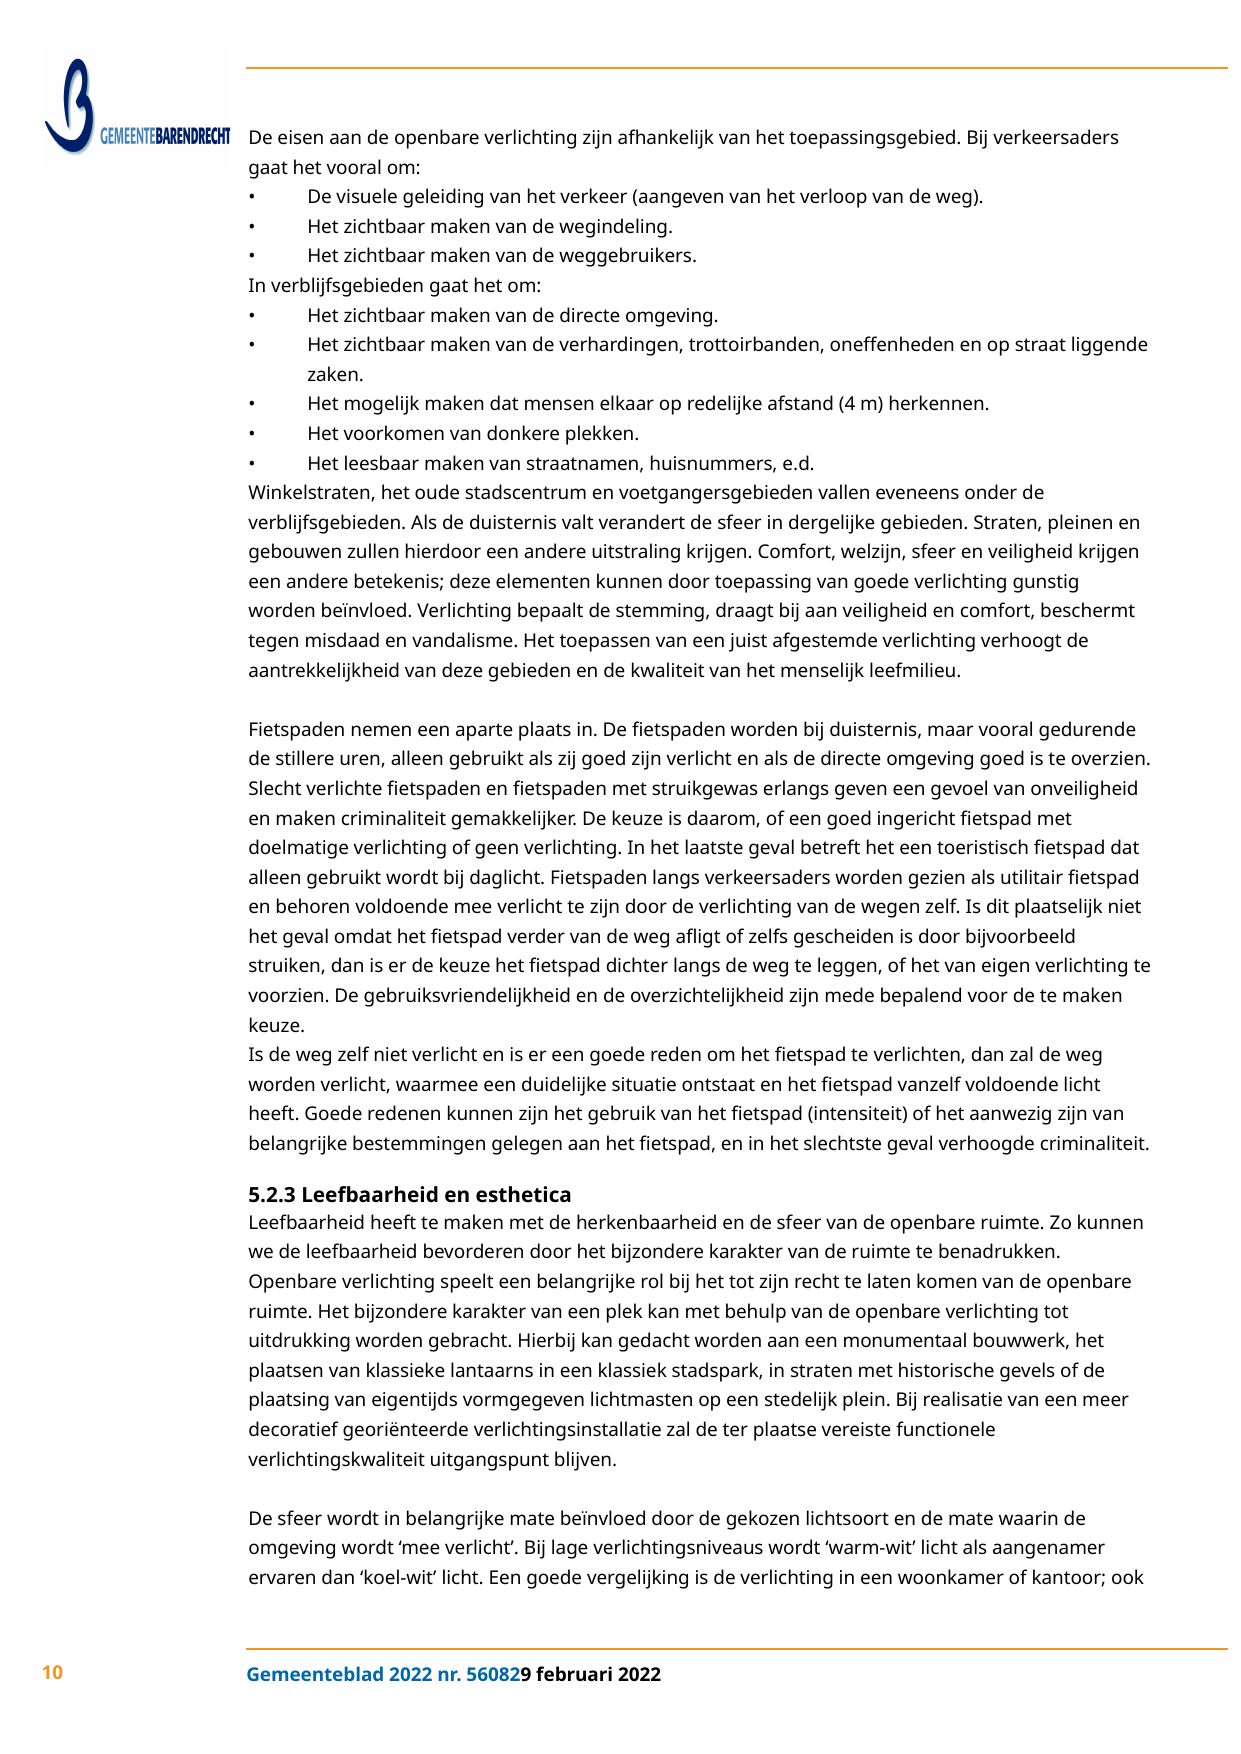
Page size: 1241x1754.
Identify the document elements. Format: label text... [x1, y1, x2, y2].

text Winkelstraten, het oude stadscentrum en voetgangersgebieden vallen eveneens onder de verblijfsgebieden. Als de duisternis valt verandert de sfeer in dergelijke gebieden. Straten, pleinen en gebouwen zullen hierdoor een andere uitstraling krijgen. Comfort, welzijn, sfeer en veiligheid krijgen een andere betekenis; deze elementen kunnen door toepassing van goede verlichting gunstig worden beïnvloed. Verlichting bepaalt de stemming, draagt bij aan veiligheid en comfort, beschermt tegen misdaad en vandalisme. Het toepassen van een juist afgestemde verlichting verhoogt de aantrekkelijkheid van deze gebieden en de kwaliteit van het menselijk leefmilieu. [248, 479, 1152, 683]
list Het zichtbaar maken van de wegindeling. [248, 213, 1152, 239]
list Het zichtbaar maken van de weggebruikers. [248, 243, 1152, 268]
text In verblijfsgebieden gaat het om: [248, 272, 1152, 298]
picture [41, 47, 231, 172]
list Het voorkomen van donkere plekken. [248, 420, 1152, 446]
text Leefbaarheid heeft te maken met de herkenbaarheid en de sfeer van de openbare ruimte. Zo kunnen we de leefbaarheid bevorderen door het bijzondere karakter van de ruimte te benadrukken. [248, 1209, 1152, 1264]
text 5.2.3 Leefbaarheid en esthetica [248, 1181, 1152, 1209]
list Het mogelijk maken dat mensen elkaar op redelijke afstand (4 m) herkennen. [248, 391, 1152, 416]
text Openbare verlichting speelt een belangrijke rol bij het tot zijn recht te laten komen van de openbare ruimte. Het bijzondere karakter van een plek kan met behulp van de openbare verlichting tot uitdrukking worden gebracht. Hierbij kan gedacht worden aan een monumentaal bouwwerk, het plaatsen van klassieke lantaarns in een klassiek stadspark, in straten met historische gevels of de plaatsing van eigentijds vormgegeven lichtmasten op een stedelijk plein. Bij realisatie van een meer decoratief georiënteerde verlichtingsinstallatie zal de ter plaatse vereiste functionele verlichtingskwaliteit uitgangspunt blijven. [248, 1268, 1152, 1471]
text De eisen aan de openbare verlichting zijn afhankelijk van het toepassingsgebied. Bij verkeersaders gaat het vooral om: [248, 124, 1152, 180]
text Fietspaden nemen een aparte plaats in. De fietspaden worden bij duisternis, maar vooral gedurende de stillere uren, alleen gebruikt als zij goed zijn verlicht en als de directe omgeving goed is te overzien. Slecht verlichte fietspaden en fietspaden met struikgewas erlangs geven een gevoel van onveiligheid en maken criminaliteit gemakkelijker. De keuze is daarom, of een goed ingericht fietspad met doelmatige verlichting of geen verlichting. In het laatste geval betreft het een toeristisch fietspad dat alleen gebruikt wordt bij daglicht. Fietspaden langs verkeersaders worden gezien als utilitair fietspad en behoren voldoende mee verlicht te zijn door de verlichting van de wegen zelf. Is dit plaatselijk niet het geval omdat het fietspad verder van de weg afligt of zelfs gescheiden is door bijvoorbeeld struiken, dan is er de keuze het fietspad dichter langs de weg te leggen, of het van eigen verlichting te voorzien. De gebruiksvriendelijkheid en de overzichtelijkheid zijn mede bepalend voor de te maken keuze. [248, 716, 1152, 1038]
list Het zichtbaar maken van de directe omgeving. [248, 302, 1152, 328]
list De visuele geleiding van het verkeer (aangeven van het verloop van de weg). [248, 183, 1152, 209]
text Is de weg zelf niet verlicht en is er een goede reden om het fietspad te verlichten, dan zal de weg worden verlicht, waarmee een duidelijke situatie ontstaat en het fietspad vanzelf voldoende licht heeft. Goede redenen kunnen zijn het gebruik van het fietspad (intensiteit) of het aanwezig zijn van belangrijke bestemmingen gelegen aan het fietspad, en in het slechtste geval verhoogde criminaliteit. [248, 1041, 1152, 1156]
list Het zichtbaar maken van de verhardingen, trottoirbanden, oneffenheden en op straat liggende zaken. [248, 331, 1152, 387]
text De sfeer wordt in belangrijke mate beïnvloed door de gekozen lichtsoort en de mate waarin de omgeving wordt ‘mee verlicht’. Bij lage verlichtingsniveaus wordt ‘warm-wit’ licht als aangenamer ervaren dan ‘koel-wit’ licht. Een goede vergelijking is de verlichting in een woonkamer of kantoor; ook [248, 1505, 1152, 1590]
list Het leesbaar maken van straatnamen, huisnummers, e.d. [248, 450, 1152, 476]
